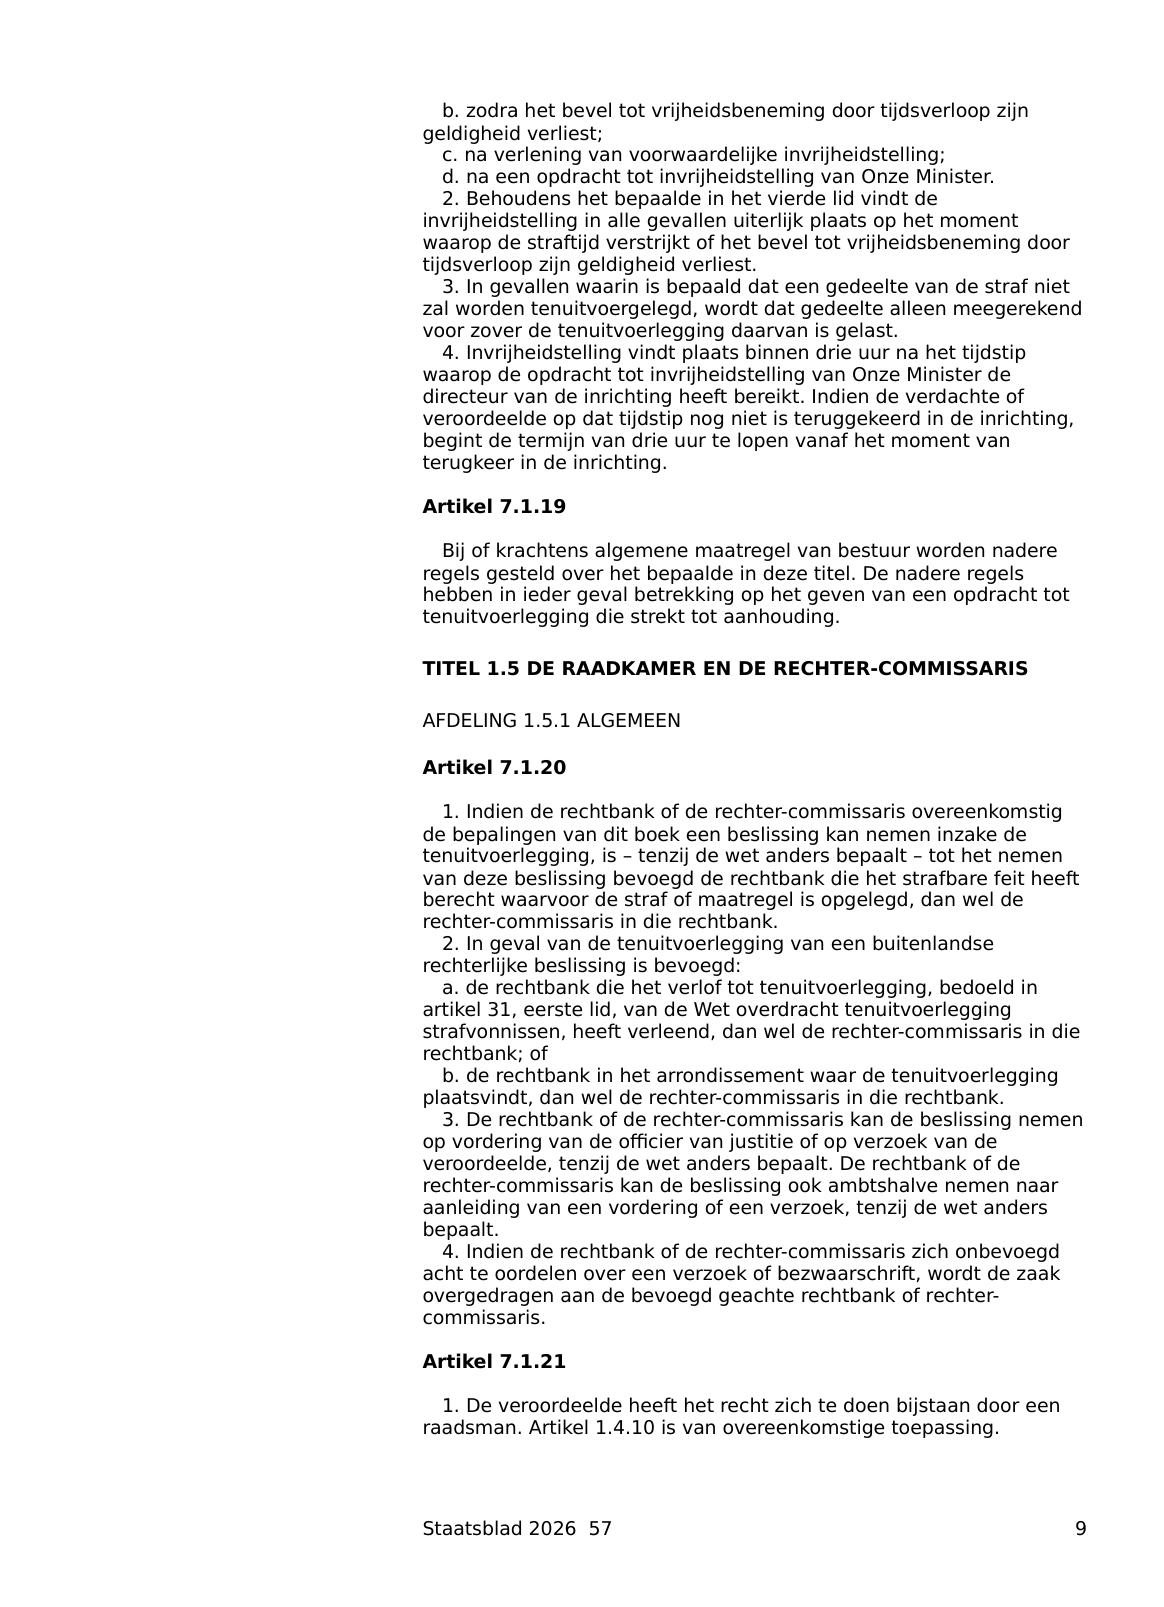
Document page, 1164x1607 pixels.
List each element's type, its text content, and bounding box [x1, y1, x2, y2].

subtitle Artikel 7.1.21 [422, 1351, 1087, 1373]
text 4. Indien de rechtbank of de rechter-commissaris zich onbevoegd acht te oordelen over een verzoek of bezwaarschrift, wordt de zaak overgedragen aan de bevoegd geachte rechtbank of rechter-commissaris. [422, 1241, 1087, 1329]
text b. zodra het bevel tot vrijheidsbeneming door tijdsverloop zijn geldigheid verliest; [422, 100, 1087, 144]
text 4. Invrijheidstelling vindt plaats binnen drie uur na het tijdstip waarop de opdracht tot invrijheidstelling van Onze Minister de directeur van de inrichting heeft bereikt. Indien de verdachte of veroordeelde op dat tijdstip nog niet is teruggekeerd in de inrichting, begint de termijn van drie uur te lopen vanaf het moment van terugkeer in de inrichting. [422, 342, 1087, 474]
text 2. In geval van de tenuitvoerlegging van een buitenlandse rechterlijke beslissing is bevoegd: [422, 933, 1087, 977]
subtitle TITEL 1.5 DE RAADKAMER EN DE RECHTER-COMMISSARIS [422, 658, 1087, 680]
subtitle Artikel 7.1.19 [422, 496, 1087, 518]
subtitle Artikel 7.1.20 [422, 757, 1087, 779]
text 1. Indien de rechtbank of de rechter-commissaris overeenkomstig de bepalingen van dit boek een beslissing kan nemen inzake de tenuitvoerlegging, is – tenzij de wet anders bepaalt – tot het nemen van deze beslissing bevoegd de rechtbank die het strafbare feit heeft berecht waarvoor de straf of maatregel is opgelegd, dan wel de rechter-commissaris in die rechtbank. [422, 801, 1087, 933]
text a. de rechtbank die het verlof tot tenuitvoerlegging, bedoeld in artikel 31, eerste lid, van de Wet overdracht tenuitvoerlegging strafvonnissen, heeft verleend, dan wel de rechter-commissaris in die rechtbank; of [422, 977, 1087, 1065]
text 3. De rechtbank of de rechter-commissaris kan de beslissing nemen op vordering van de officier van justitie of op verzoek van de veroordeelde, tenzij de wet anders bepaalt. De rechtbank of de rechter-commissaris kan de beslissing ook ambtshalve nemen naar aanleiding van een vordering of een verzoek, tenzij de wet anders bepaalt. [422, 1109, 1087, 1241]
text 2. Behoudens het bepaalde in het vierde lid vindt de invrijheidstelling in alle gevallen uiterlijk plaats op het moment waarop de straftijd verstrijkt of het bevel tot vrijheidsbeneming door tijdsverloop zijn geldigheid verliest. [422, 188, 1087, 276]
text Bij of krachtens algemene maatregel van bestuur worden nadere regels gesteld over het bepaalde in deze titel. De nadere regels hebben in ieder geval betrekking op het geven van een opdracht tot tenuitvoerlegging die strekt tot aanhouding. [422, 540, 1087, 628]
text 3. In gevallen waarin is bepaald dat een gedeelte van de straf niet zal worden tenuitvoergelegd, wordt dat gedeelte alleen meegerekend voor zover de tenuitvoerlegging daarvan is gelast. [422, 276, 1087, 342]
subtitle AFDELING 1.5.1 ALGEMEEN [422, 710, 1087, 732]
text d. na een opdracht tot invrijheidstelling van Onze Minister. [422, 166, 1087, 188]
text 1. De veroordeelde heeft het recht zich te doen bijstaan door een raadsman. Artikel 1.4.10 is van overeenkomstige toepassing. [422, 1395, 1087, 1439]
text c. na verlening van voorwaardelijke invrijheidstelling; [422, 144, 1087, 166]
text b. de rechtbank in het arrondissement waar de tenuitvoerlegging plaatsvindt, dan wel de rechter-commissaris in die rechtbank. [422, 1065, 1087, 1109]
